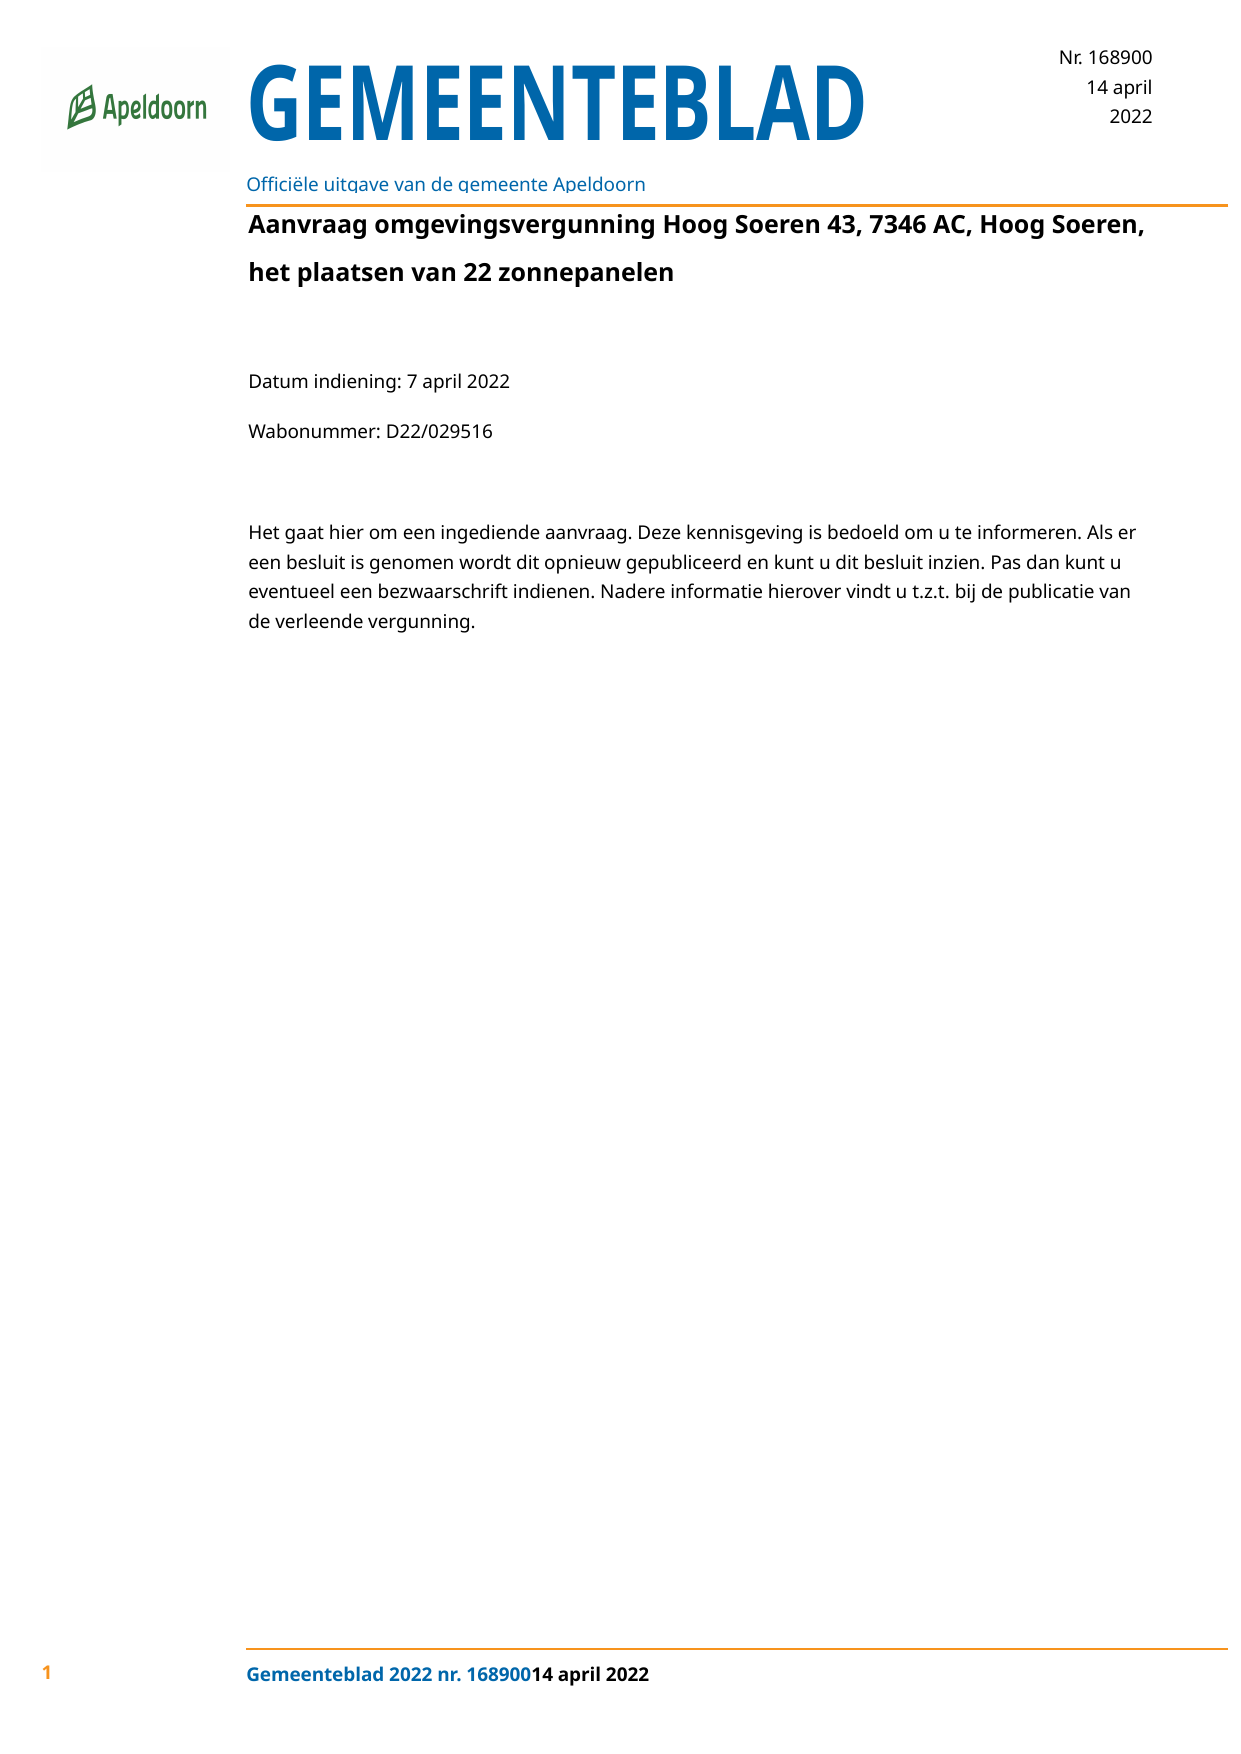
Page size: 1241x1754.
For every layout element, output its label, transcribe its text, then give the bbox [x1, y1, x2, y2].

picture [41, 47, 231, 172]
text Aanvraag omgevingsvergunning Hoog Soeren 43, 7346 AC, Hoog Soeren, het plaatsen van 22 zonnepanelen [248, 207, 1152, 288]
text Wabonummer: D22/029516 [248, 419, 1152, 444]
text Het gaat hier om een ingediende aanvraag. Deze kennisgeving is bedoeld om u te informeren. Als er een besluit is genomen wordt dit opnieuw gepubliceerd en kunt u dit besluit inzien. Pas dan kunt u eventueel een bezwaarschrift indienen. Nadere informatie hierover vindt u t.z.t. bij de publicatie van de verleende vergunning. [248, 519, 1152, 634]
text Datum indiening: 7 april 2022 [248, 368, 1152, 394]
